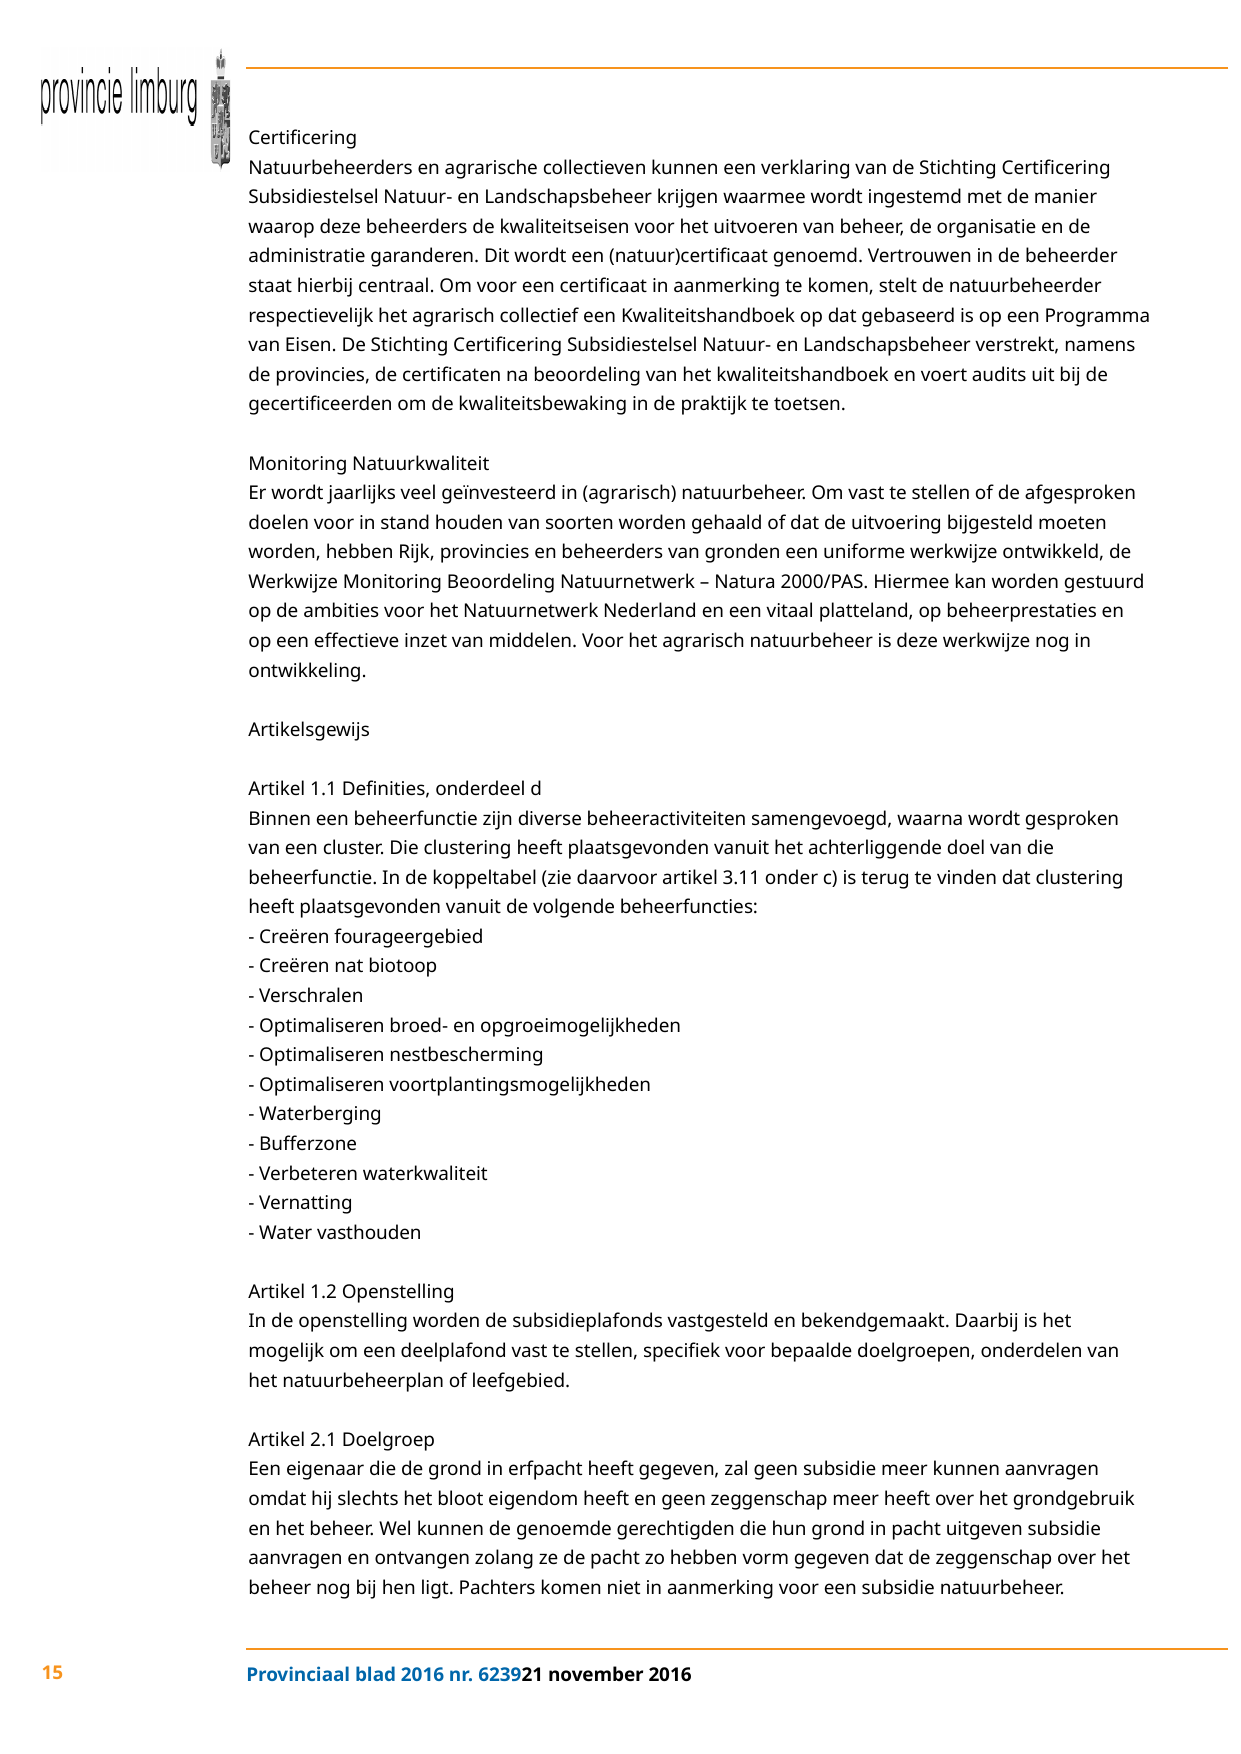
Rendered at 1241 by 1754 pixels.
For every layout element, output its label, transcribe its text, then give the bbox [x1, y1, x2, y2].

text - Waterberging [248, 1101, 1152, 1126]
text - Verschralen [248, 982, 1152, 1008]
text - Bufferzone [248, 1130, 1152, 1156]
text Natuurbeheerders en agrarische collectieven kunnen een verklaring van de Stichting Certificering Subsidiestelsel Natuur- en Landschapsbeheer krijgen waarmee wordt ingestemd met de manier waarop deze beheerders de kwaliteitseisen voor het uitvoeren van beheer, de organisatie en de administratie garanderen. Dit wordt een (natuur)certificaat genoemd. Vertrouwen in de beheerder staat hierbij centraal. Om voor een certificaat in aanmerking te komen, stelt de natuurbeheerder respectievelijk het agrarisch collectief een Kwaliteitshandboek op dat gebaseerd is op een Programma van Eisen. De Stichting Certificering Subsidiestelsel Natuur- en Landschapsbeheer verstrekt, namens de provincies, de certificaten na beoordeling van het kwaliteitshandboek en voert audits uit bij de gecertificeerden om de kwaliteitsbewaking in de praktijk te toetsen. [248, 154, 1152, 416]
text Er wordt jaarlijks veel geïnvesteerd in (agrarisch) natuurbeheer. Om vast te stellen of de afgesproken doelen voor in stand houden van soorten worden gehaald of dat de uitvoering bijgesteld moeten worden, hebben Rijk, provincies en beheerders van gronden een uniforme werkwijze ontwikkeld, de Werkwijze Monitoring Beoordeling Natuurnetwerk – Natura 2000/PAS. Hiermee kan worden gestuurd op de ambities voor het Natuurnetwerk Nederland en een vitaal platteland, op beheerprestaties en op een effectieve inzet van middelen. Voor het agrarisch natuurbeheer is deze werkwijze nog in ontwikkeling. [248, 479, 1152, 683]
text In de openstelling worden de subsidieplafonds vastgesteld en bekendgemaakt. Daarbij is het mogelijk om een deelplafond vast te stellen, specifiek voor bepaalde doelgroepen, onderdelen van het natuurbeheerplan of leefgebied. [248, 1308, 1152, 1393]
text - Optimaliseren voortplantingsmogelijkheden [248, 1071, 1152, 1097]
text - Verbeteren waterkwaliteit [248, 1160, 1152, 1186]
text Artikel 2.1 Doelgroep [248, 1426, 1152, 1452]
text Certificering [248, 124, 1152, 150]
picture [41, 47, 231, 172]
text Een eigenaar die de grond in erfpacht heeft gegeven, zal geen subsidie meer kunnen aanvragen omdat hij slechts het bloot eigendom heeft en geen zeggenschap meer heeft over het grondgebruik en het beheer. Wel kunnen de genoemde gerechtigden die hun grond in pacht uitgeven subsidie aanvragen en ontvangen zolang ze de pacht zo hebben vorm gegeven dat de zeggenschap over het beheer nog bij hen ligt. Pachters komen niet in aanmerking voor een subsidie natuurbeheer. [248, 1456, 1152, 1600]
text - Creëren nat biotoop [248, 953, 1152, 978]
text - Optimaliseren nestbescherming [248, 1041, 1152, 1067]
text Artikel 1.1 Definities, onderdeel d [248, 775, 1152, 801]
text - Water vasthouden [248, 1219, 1152, 1245]
text - Optimaliseren broed- en opgroeimogelijkheden [248, 1012, 1152, 1038]
text Binnen een beheerfunctie zijn diverse beheeractiviteiten samengevoegd, waarna wordt gesproken van een cluster. Die clustering heeft plaatsgevonden vanuit het achterliggende doel van die beheerfunctie. In de koppeltabel (zie daarvoor artikel 3.11 onder c) is terug te vinden dat clustering heeft plaatsgevonden vanuit de volgende beheerfuncties: [248, 805, 1152, 919]
text - Creëren fourageergebied [248, 923, 1152, 949]
text - Vernatting [248, 1189, 1152, 1215]
text Monitoring Natuurkwaliteit [248, 450, 1152, 476]
text Artikel 1.2 Openstelling [248, 1278, 1152, 1304]
text Artikelsgewijs [248, 716, 1152, 742]
